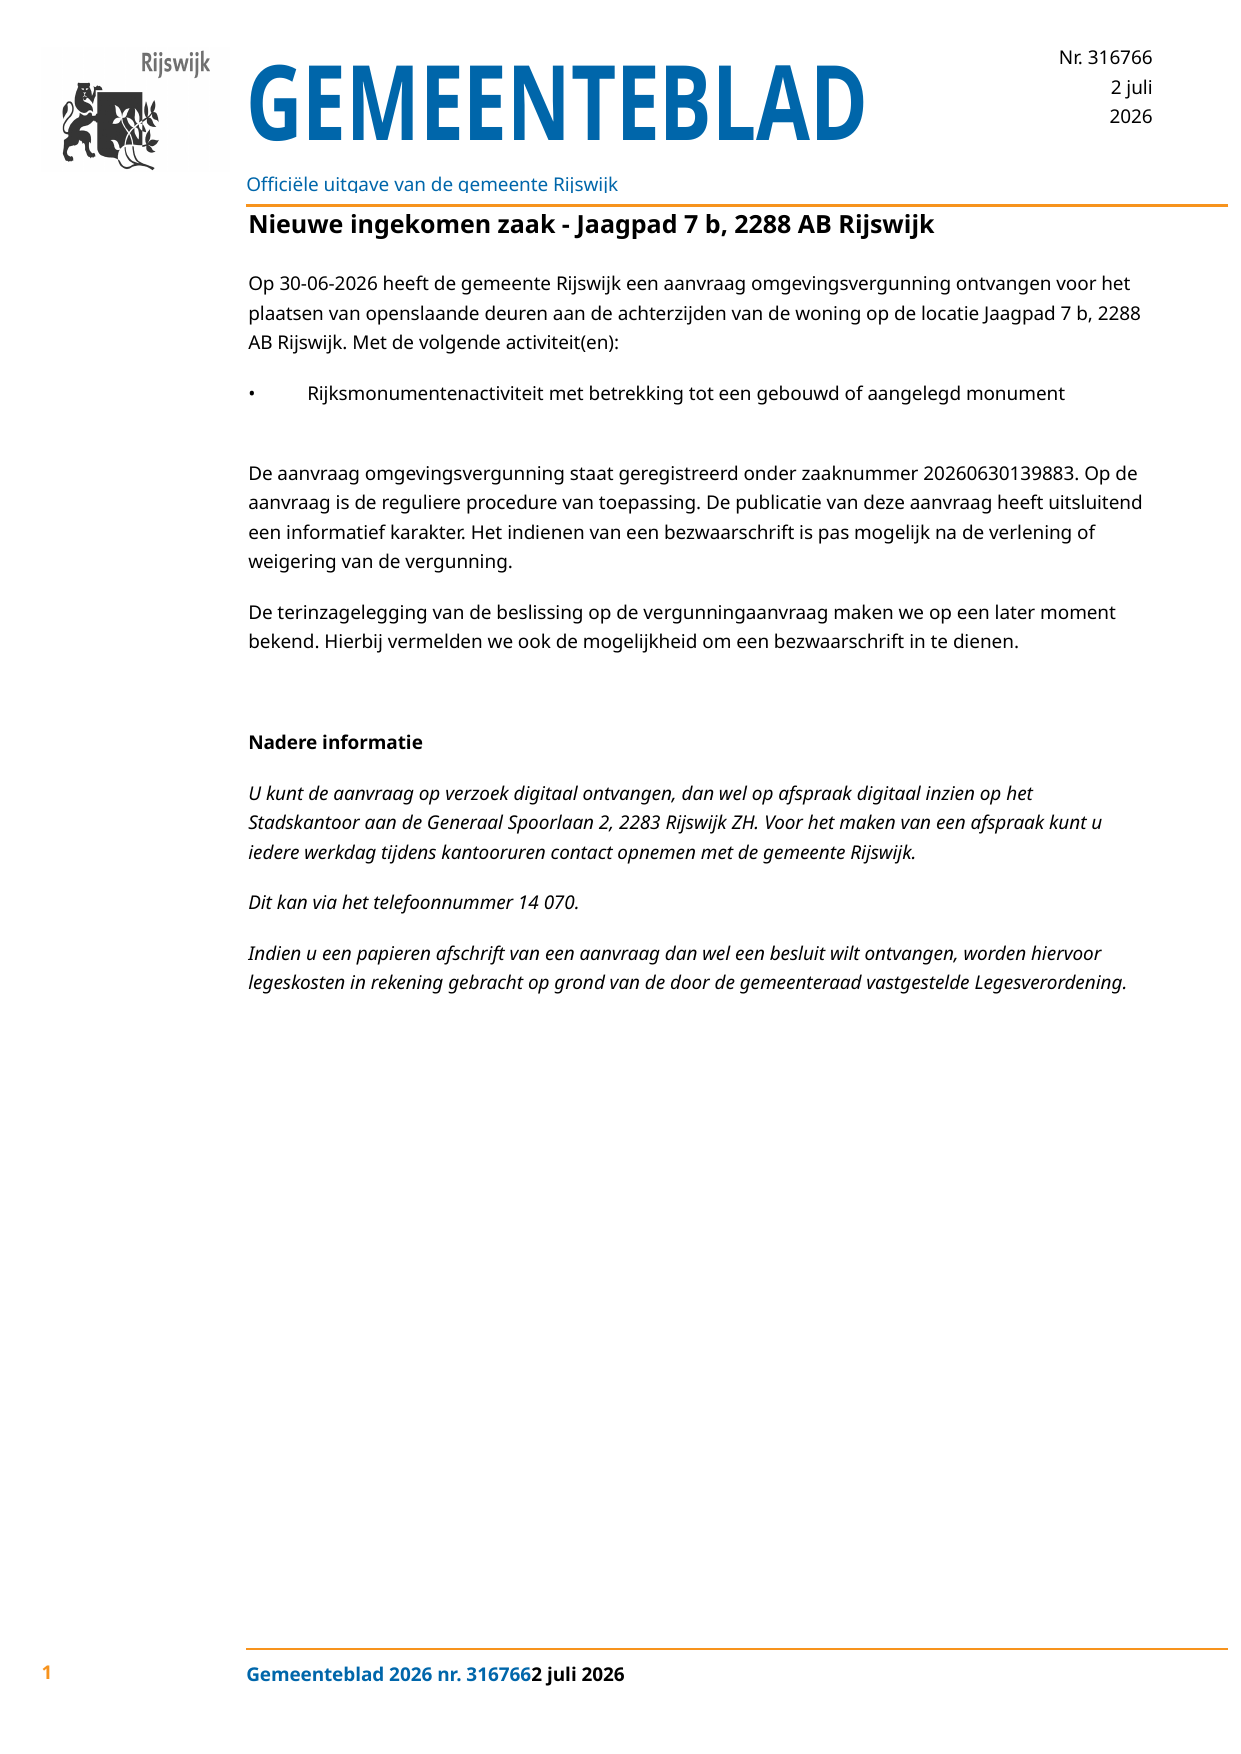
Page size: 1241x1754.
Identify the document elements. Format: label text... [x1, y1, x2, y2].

text Op 30-06-2026 heeft de gemeente Rijswijk een aanvraag omgevingsvergunning ontvangen voor het plaatsen van openslaande deuren aan de achterzijden van de woning op de locatie Jaagpad 7 b, 2288 AB Rijswijk. Met de volgende activiteit(en): [248, 270, 1152, 355]
text Nieuwe ingekomen zaak - Jaagpad 7 b, 2288 AB Rijswijk [248, 207, 1152, 241]
text Nadere informatie [248, 729, 1152, 755]
text De terinzagelegging van de beslissing op de vergunningaanvraag maken we op een later moment bekend. Hierbij vermelden we ook de mogelijkheid om een bezwaarschrift in te dienen. [248, 599, 1152, 654]
text De aanvraag omgevingsvergunning staat geregistreerd onder zaaknummer 20260630139883. Op de aanvraag is de reguliere procedure van toepassing. De publicatie van deze aanvraag heeft uitsluitend een informatief karakter. Het indienen van een bezwaarschrift is pas mogelijk na de verlening of weigering van de vergunning. [248, 460, 1152, 574]
text U kunt de aanvraag op verzoek digitaal ontvangen, dan wel op afspraak digitaal inzien op het Stadskantoor aan de Generaal Spoorlaan 2, 2283 Rijswijk ZH. Voor het maken van een afspraak kunt u iedere werkdag tijdens kantooruren contact opnemen met de gemeente Rijswijk. [248, 780, 1152, 865]
picture [41, 47, 231, 172]
text Indien u een papieren afschrift van een aanvraag dan wel een besluit wilt ontvangen, worden hiervoor legeskosten in rekening gebracht op grond van de door de gemeenteraad vastgestelde Legesverordening. [248, 940, 1152, 995]
list Rijksmonumentenactiviteit met betrekking tot een gebouwd of aangelegd monument [248, 380, 1152, 406]
text Dit kan via het telefoonnummer 14 070. [248, 889, 1152, 915]
